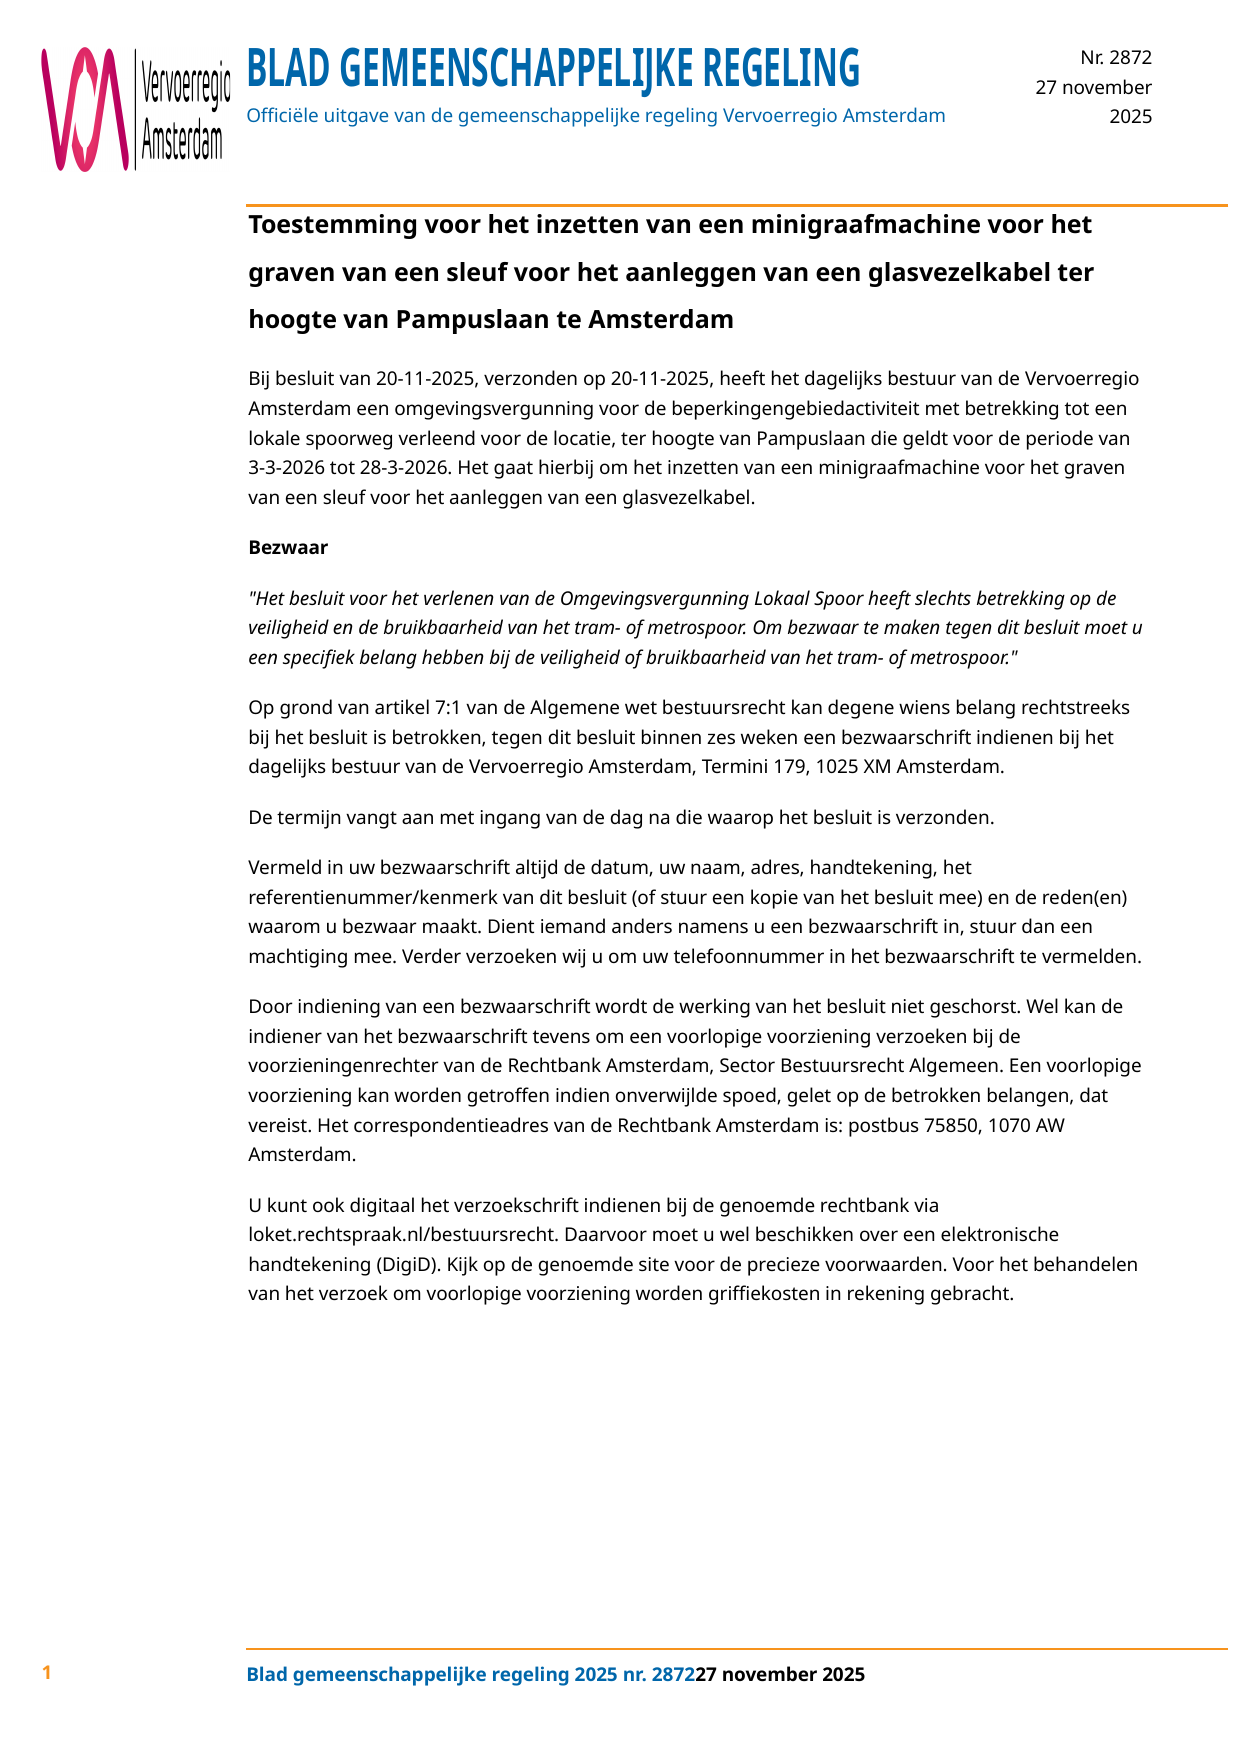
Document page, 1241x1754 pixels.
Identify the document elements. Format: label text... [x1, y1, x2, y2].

text "Het besluit voor het verlenen van de Omgevingsvergunning Lokaal Spoor heeft slechts betrekking op de veiligheid en de bruikbaarheid van het tram- of metrospoor. Om bezwaar te maken tegen dit besluit moet u een specifiek belang hebben bij de veiligheid of bruikbaarheid van het tram- of metrospoor." [248, 585, 1152, 669]
text Op grond van artikel 7:1 van de Algemene wet bestuursrecht kan degene wiens belang rechtstreeks bij het besluit is betrokken, tegen dit besluit binnen zes weken een bezwaarschrift indienen bij het dagelijks bestuur van de Vervoerregio Amsterdam, Termini 179, 1025 XM Amsterdam. [248, 694, 1152, 779]
text Door indiening van een bezwaarschrift wordt de werking van het besluit niet geschorst. Wel kan de indiener van het bezwaarschrift tevens om een voorlopige voorziening verzoeken bij de voorzieningenrechter van de Rechtbank Amsterdam, Sector Bestuursrecht Algemeen. Een voorlopige voorziening kan worden getroffen indien onverwijlde spoed, gelet op de betrokken belangen, dat vereist. Het correspondentieadres van de Rechtbank Amsterdam is: postbus 75850, 1070 AW Amsterdam. [248, 993, 1152, 1167]
text Toestemming voor het inzetten van een minigraafmachine voor het graven van een sleuf voor het aanleggen van een glasvezelkabel ter hoogte van Pampuslaan te Amsterdam [248, 207, 1152, 336]
text De termijn vangt aan met ingang van de dag na die waarop het besluit is verzonden. [248, 804, 1152, 829]
text Bezwaar [248, 534, 1152, 560]
text U kunt ook digitaal het verzoekschrift indienen bij de genoemde rechtbank via loket.rechtspraak.nl/bestuursrecht. Daarvoor moet u wel beschikken over een elektronische handtekening (DigiD). Kijk op de genoemde site voor de precieze voorwaarden. Voor het behandelen van het verzoek om voorlopige voorziening worden griffiekosten in rekening gebracht. [248, 1192, 1152, 1306]
text Vermeld in uw bezwaarschrift altijd de datum, uw naam, adres, handtekening, het referentienummer/kenmerk van dit besluit (of stuur een kopie van het besluit mee) en de reden(en) waarom u bezwaar maakt. Dient iemand anders namens u een bezwaarschrift in, stuur dan een machtiging mee. Verder verzoeken wij u om uw telefoonnummer in het bezwaarschrift te vermelden. [248, 854, 1152, 969]
text Bij besluit van 20-11-2025, verzonden op 20-11-2025, heeft het dagelijks bestuur van de Vervoerregio Amsterdam een omgevingsvergunning voor de beperkingengebiedactiviteit met betrekking tot een lokale spoorweg verleend voor de locatie, ter hoogte van Pampuslaan die geldt voor de periode van 3-3-2026 tot 28-3-2026. Het gaat hierbij om het inzetten van een minigraafmachine voor het graven van een sleuf voor het aanleggen van een glasvezelkabel. [248, 366, 1152, 509]
picture [41, 47, 231, 172]
